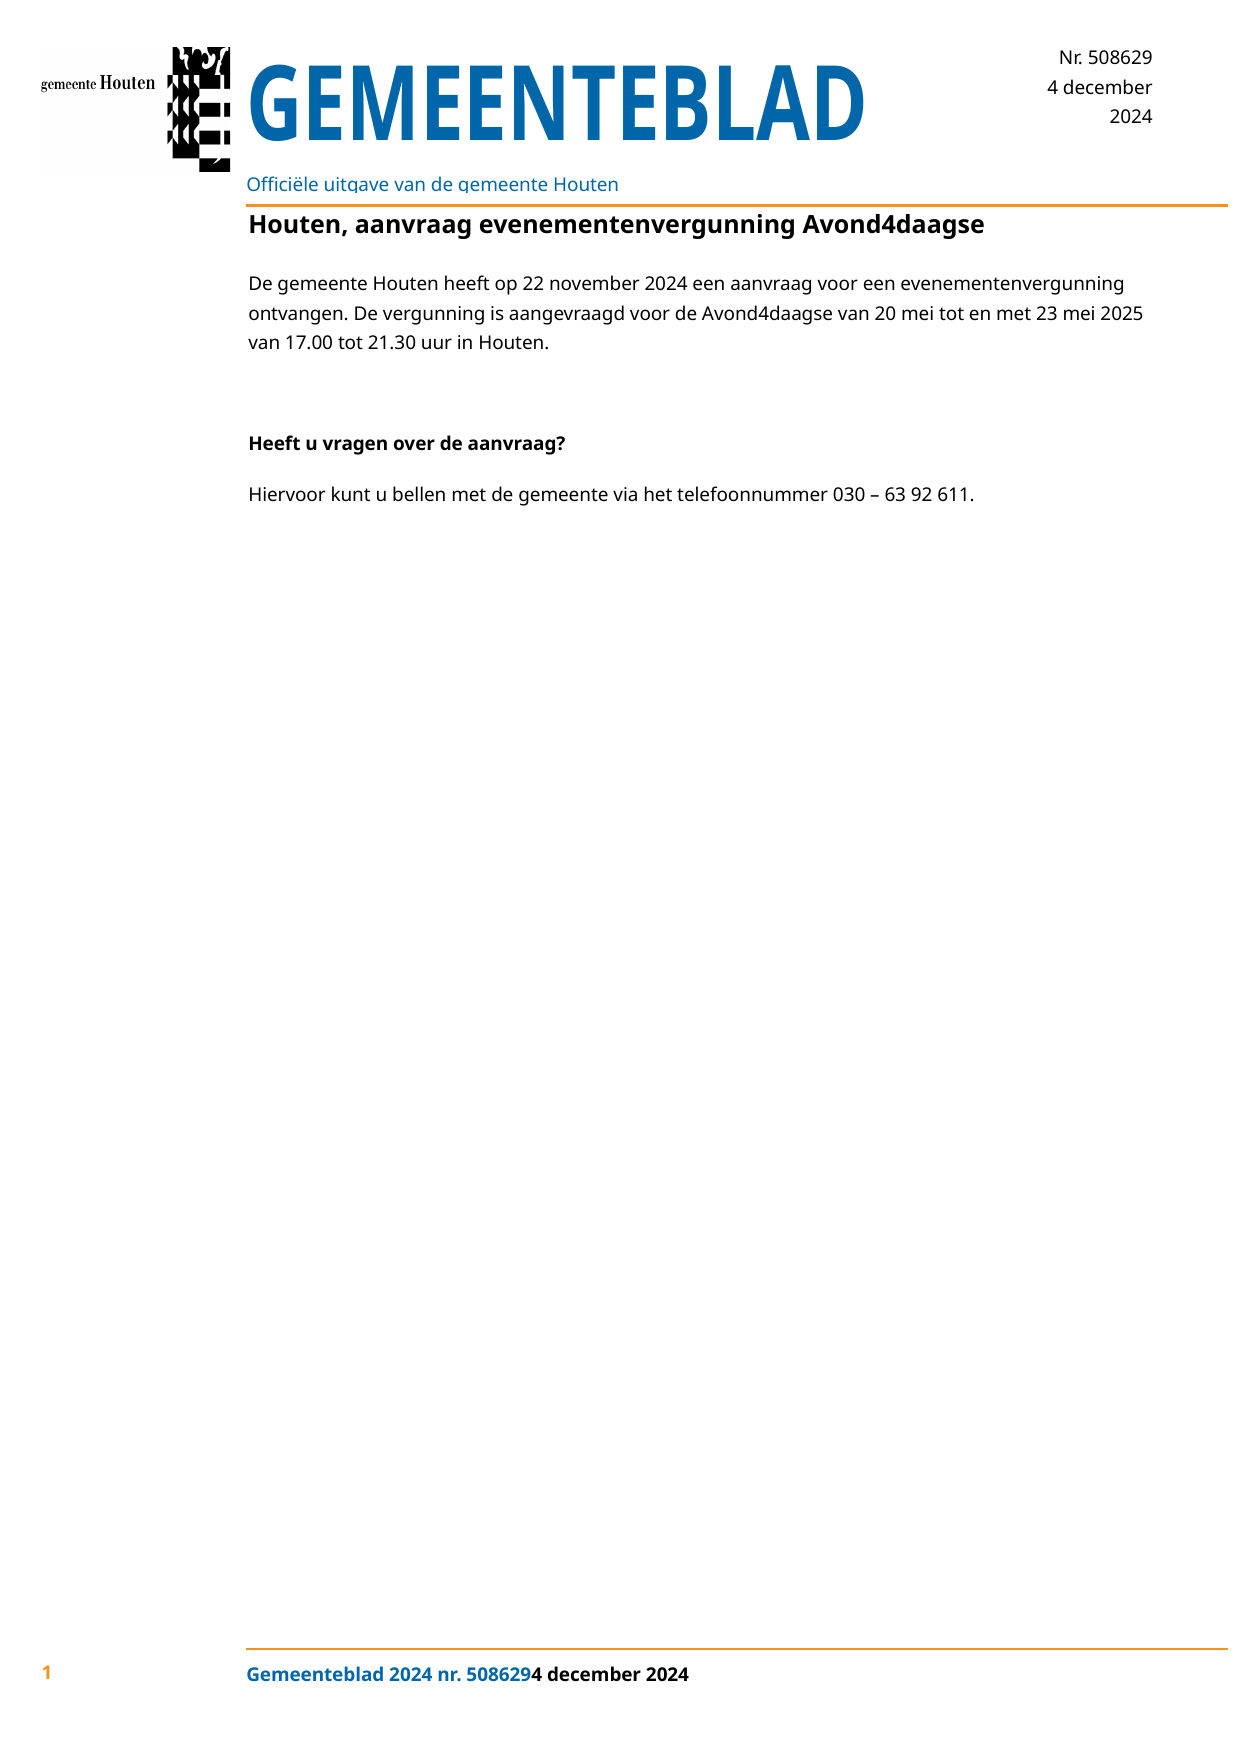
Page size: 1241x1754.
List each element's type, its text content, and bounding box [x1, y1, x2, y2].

text De gemeente Houten heeft op 22 november 2024 een aanvraag voor een evenementenvergunning ontvangen. De vergunning is aangevraagd voor de Avond4daagse van 20 mei tot en met 23 mei 2025 van 17.00 tot 21.30 uur in Houten. [248, 270, 1152, 355]
picture [41, 47, 231, 172]
text Heeft u vragen over de aanvraag? [248, 430, 1152, 456]
text Houten, aanvraag evenementenvergunning Avond4daagse [248, 207, 1152, 241]
text Hiervoor kunt u bellen met de gemeente via het telefoonnummer 030 – 63 92 611. [248, 481, 1152, 506]
